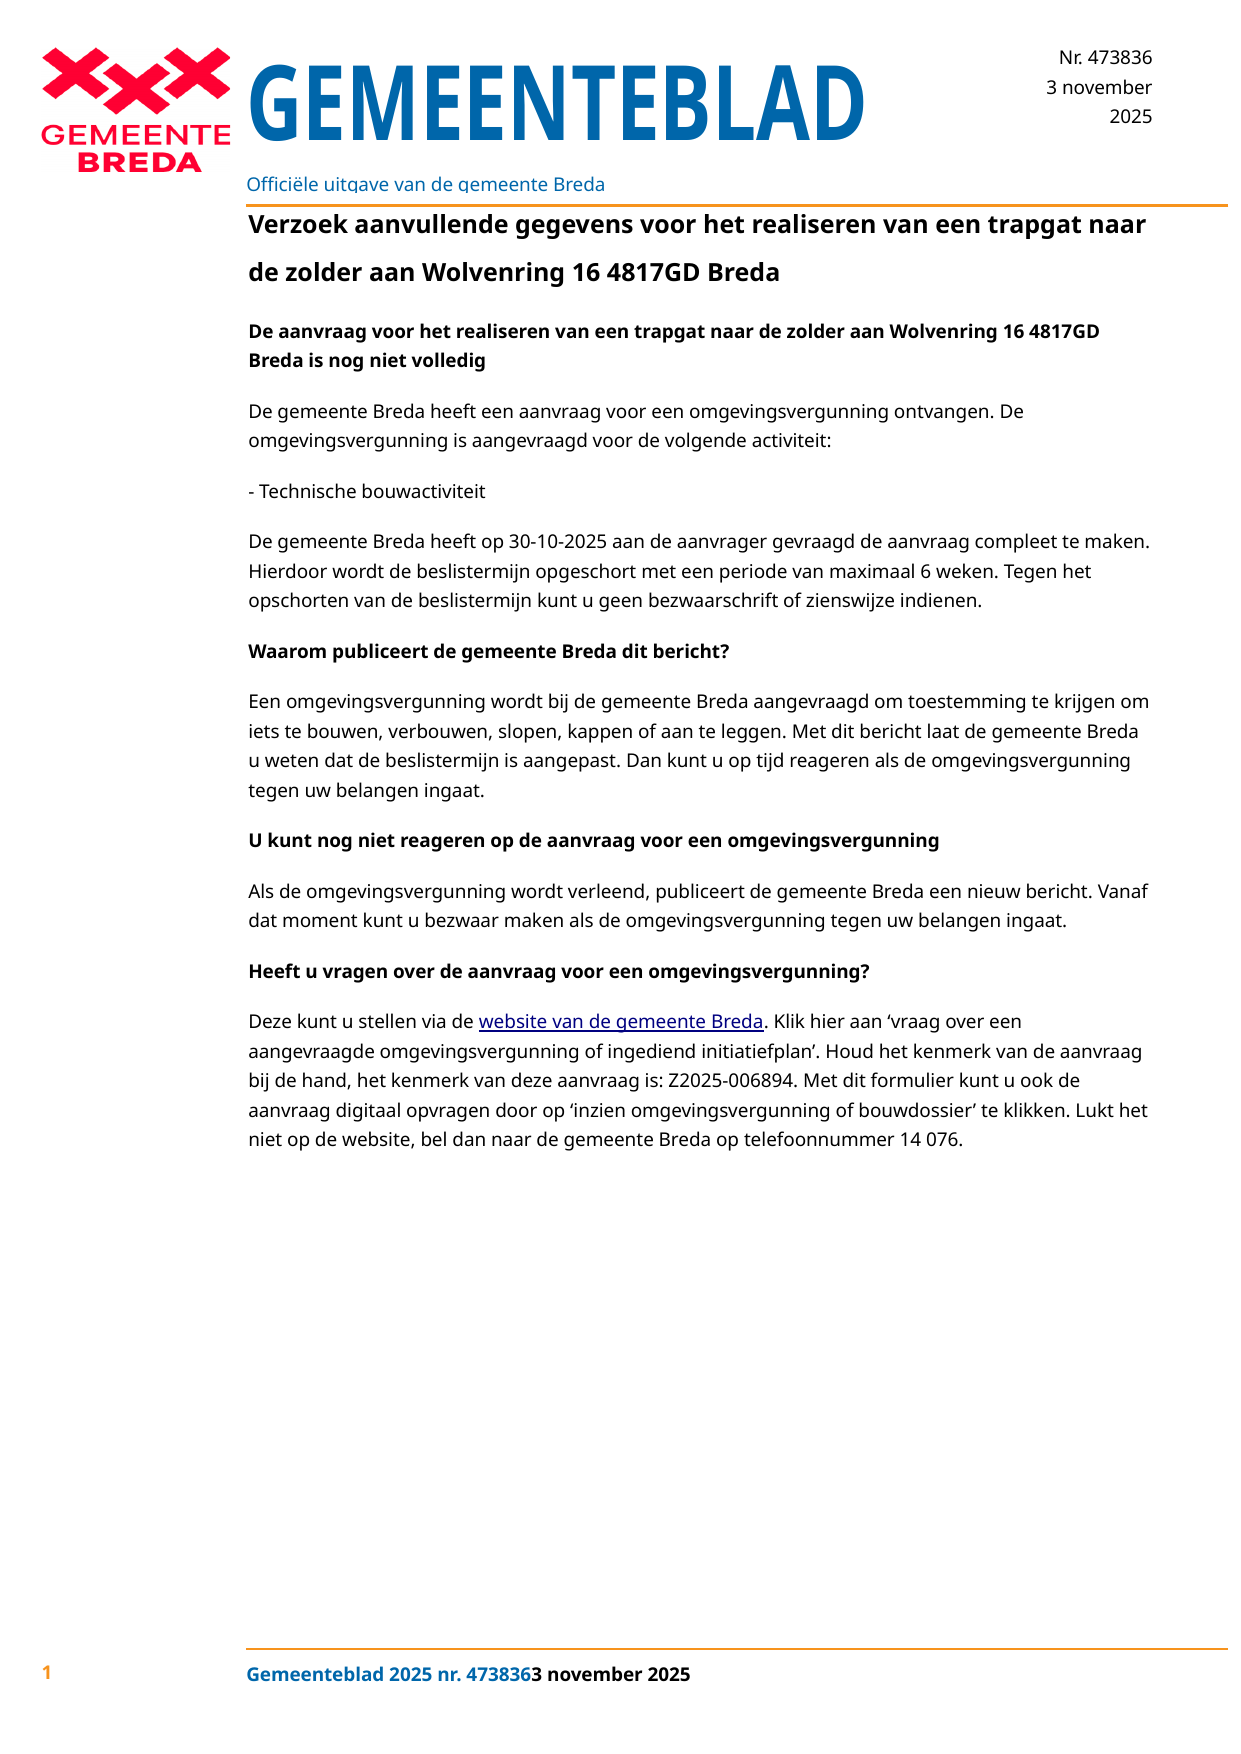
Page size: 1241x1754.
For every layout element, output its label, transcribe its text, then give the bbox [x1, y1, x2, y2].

picture [41, 47, 231, 172]
text Verzoek aanvullende gegevens voor het realiseren van een trapgat naar de zolder aan Wolvenring 16 4817GD Breda [248, 207, 1152, 288]
text Deze kunt u stellen via de website van de gemeente Breda. Klik hier aan ‘vraag over een aangevraagde omgevingsvergunning of ingediend initiatiefplan’. Houd het kenmerk van de aanvraag bij de hand, het kenmerk van deze aanvraag is: Z2025-006894. Met dit formulier kunt u ook de aanvraag digitaal opvragen door op ‘inzien omgevingsvergunning of bouwdossier’ te klikken. Lukt het niet op de website, bel dan naar de gemeente Breda op telefoonnummer 14 076. [248, 1008, 1152, 1152]
text Een omgevingsvergunning wordt bij de gemeente Breda aangevraagd om toestemming te krijgen om iets te bouwen, verbouwen, slopen, kappen of aan te leggen. Met dit bericht laat de gemeente Breda u weten dat de beslistermijn is aangepast. Dan kunt u op tijd reageren als de omgevingsvergunning tegen uw belangen ingaat. [248, 688, 1152, 803]
text De gemeente Breda heeft op 30-10-2025 aan de aanvrager gevraagd de aanvraag compleet te maken. Hierdoor wordt de beslistermijn opgeschort met een periode van maximaal 6 weken. Tegen het opschorten van de beslistermijn kunt u geen bezwaarschrift of zienswijze indienen. [248, 528, 1152, 613]
text - Technische bouwactiviteit [248, 478, 1152, 504]
text De aanvraag voor het realiseren van een trapgat naar de zolder aan Wolvenring 16 4817GD Breda is nog niet volledig [248, 318, 1152, 373]
text Als de omgevingsvergunning wordt verleend, publiceert de gemeente Breda een nieuw bericht. Vanaf dat moment kunt u bezwaar maken als de omgevingsvergunning tegen uw belangen ingaat. [248, 878, 1152, 933]
text De gemeente Breda heeft een aanvraag voor een omgevingsvergunning ontvangen. De omgevingsvergunning is aangevraagd voor de volgende activiteit: [248, 398, 1152, 453]
text U kunt nog niet reageren op de aanvraag voor een omgevingsvergunning [248, 827, 1152, 853]
text Waarom publiceert de gemeente Breda dit bericht? [248, 638, 1152, 664]
text Heeft u vragen over de aanvraag voor een omgevingsvergunning? [248, 958, 1152, 984]
